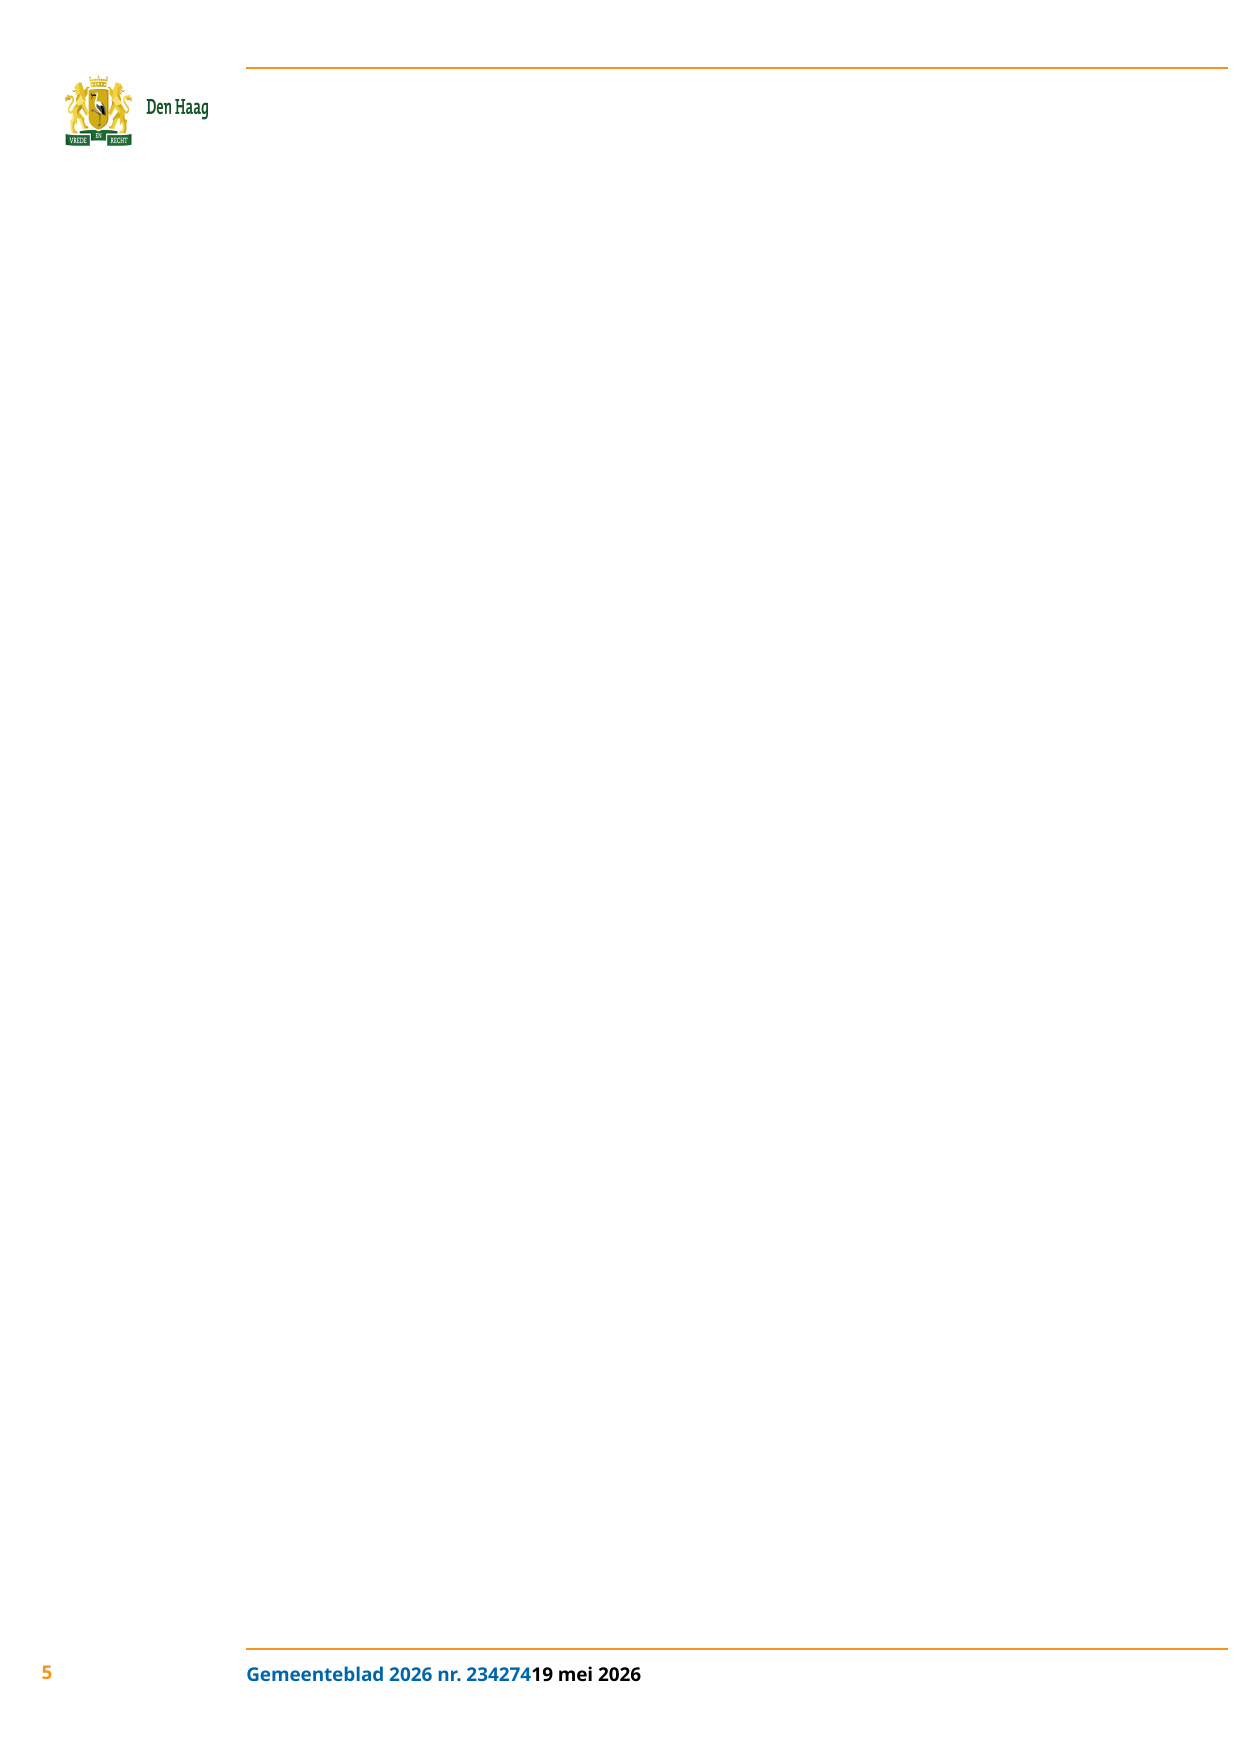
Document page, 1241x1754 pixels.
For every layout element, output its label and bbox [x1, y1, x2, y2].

picture [41, 47, 231, 172]
